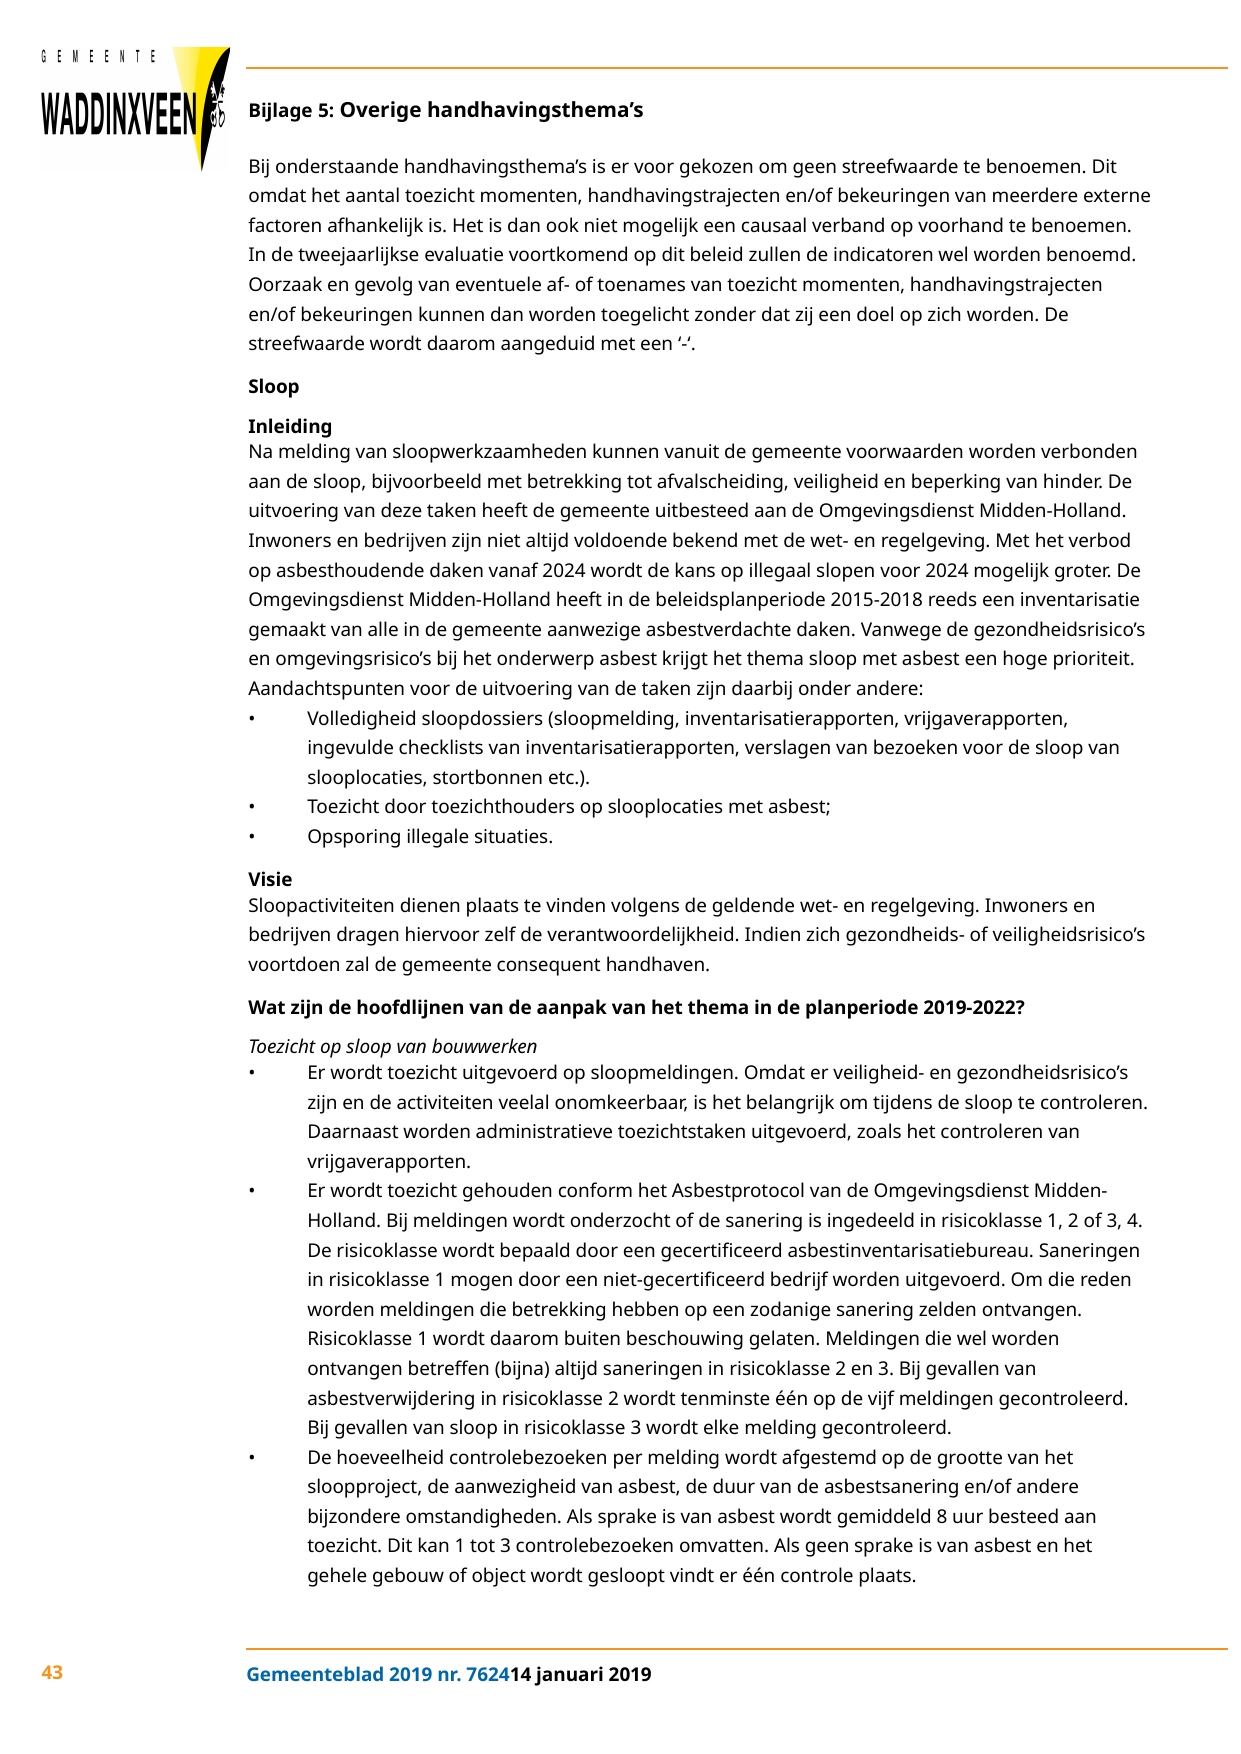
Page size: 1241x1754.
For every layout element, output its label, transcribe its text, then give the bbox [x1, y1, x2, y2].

list Opsporing illegale situaties. [248, 823, 1152, 849]
text Visie [248, 866, 1152, 892]
text Wat zijn de hoofdlijnen van de aanpak van het thema in de planperiode 2019-2022? [248, 994, 1152, 1020]
text Sloopactiviteiten dienen plaats te vinden volgens de geldende wet- en regelgeving. Inwoners en bedrijven dragen hiervoor zelf de verantwoordelijkheid. Indien zich gezondheids- of veiligheidsrisico’s voortdoen zal de gemeente consequent handhaven. [248, 892, 1152, 977]
list Er wordt toezicht gehouden conform het Asbestprotocol van de Omgevingsdienst Midden-Holland. Bij meldingen wordt onderzocht of de sanering is ingedeeld in risicoklasse 1, 2 of 3, 4. De risicoklasse wordt bepaald door een gecertificeerd asbestinventarisatiebureau. Saneringen in risicoklasse 1 mogen door een niet-gecertificeerd bedrijf worden uitgevoerd. Om die reden worden meldingen die betrekking hebben op een zodanige sanering zelden ontvangen. Risicoklasse 1 wordt daarom buiten beschouwing gelaten. Meldingen die wel worden ontvangen betreffen (bijna) altijd saneringen in risicoklasse 2 en 3. Bij gevallen van asbestverwijdering in risicoklasse 2 wordt tenminste één op de vijf meldingen gecontroleerd. Bij gevallen van sloop in risicoklasse 3 wordt elke melding gecontroleerd. [248, 1178, 1152, 1440]
text Inleiding [248, 413, 1152, 438]
list Er wordt toezicht uitgevoerd op sloopmeldingen. Omdat er veiligheid- en gezondheidsrisico’s zijn en de activiteiten veelal onomkeerbaar, is het belangrijk om tijdens de sloop te controleren. Daarnaast worden administratieve toezichtstaken uitgevoerd, zoals het controleren van vrijgaverapporten. [248, 1059, 1152, 1174]
picture [41, 47, 231, 172]
list De hoeveelheid controlebezoeken per melding wordt afgestemd op de grootte van het sloopproject, de aanwezigheid van asbest, de duur van de asbestsanering en/of andere bijzondere omstandigheden. Als sprake is van asbest wordt gemiddeld 8 uur besteed aan toezicht. Dit kan 1 tot 3 controlebezoeken omvatten. Als geen sprake is van asbest en het gehele gebouw of object wordt gesloopt vindt er één controle plaats. [248, 1444, 1152, 1588]
text Bijlage 5: Overige handhavingsthema’s [248, 95, 1152, 123]
text Toezicht op sloop van bouwwerken [248, 1033, 1152, 1059]
text Bij onderstaande handhavingsthema’s is er voor gekozen om geen streefwaarde te benoemen. Dit omdat het aantal toezicht momenten, handhavingstrajecten en/of bekeuringen van meerdere externe factoren afhankelijk is. Het is dan ook niet mogelijk een causaal verband op voorhand te benoemen. In de tweejaarlijkse evaluatie voortkomend op dit beleid zullen de indicatoren wel worden benoemd. Oorzaak en gevolg van eventuele af- of toenames van toezicht momenten, handhavingstrajecten en/of bekeuringen kunnen dan worden toegelicht zonder dat zij een doel op zich worden. De streefwaarde wordt daarom aangeduid met een ‘-‘. [248, 153, 1152, 356]
text Na melding van sloopwerkzaamheden kunnen vanuit de gemeente voorwaarden worden verbonden aan de sloop, bijvoorbeeld met betrekking tot afvalscheiding, veiligheid en beperking van hinder. De uitvoering van deze taken heeft de gemeente uitbesteed aan de Omgevingsdienst Midden-Holland. Inwoners en bedrijven zijn niet altijd voldoende bekend met de wet- en regelgeving. Met het verbod op asbesthoudende daken vanaf 2024 wordt de kans op illegaal slopen voor 2024 mogelijk groter. De Omgevingsdienst Midden-Holland heeft in de beleidsplanperiode 2015-2018 reeds een inventarisatie gemaakt van alle in de gemeente aanwezige asbestverdachte daken. Vanwege de gezondheidsrisico’s en omgevingsrisico’s bij het onderwerp asbest krijgt het thema sloop met asbest een hoge prioriteit. Aandachtspunten voor de uitvoering van de taken zijn daarbij onder andere: [248, 438, 1152, 701]
list Volledigheid sloopdossiers (sloopmelding, inventarisatierapporten, vrijgaverapporten, ingevulde checklists van inventarisatierapporten, verslagen van bezoeken voor de sloop van slooplocaties, stortbonnen etc.). [248, 705, 1152, 790]
text Sloop [248, 373, 1152, 399]
list Toezicht door toezichthouders op slooplocaties met asbest; [248, 793, 1152, 819]
